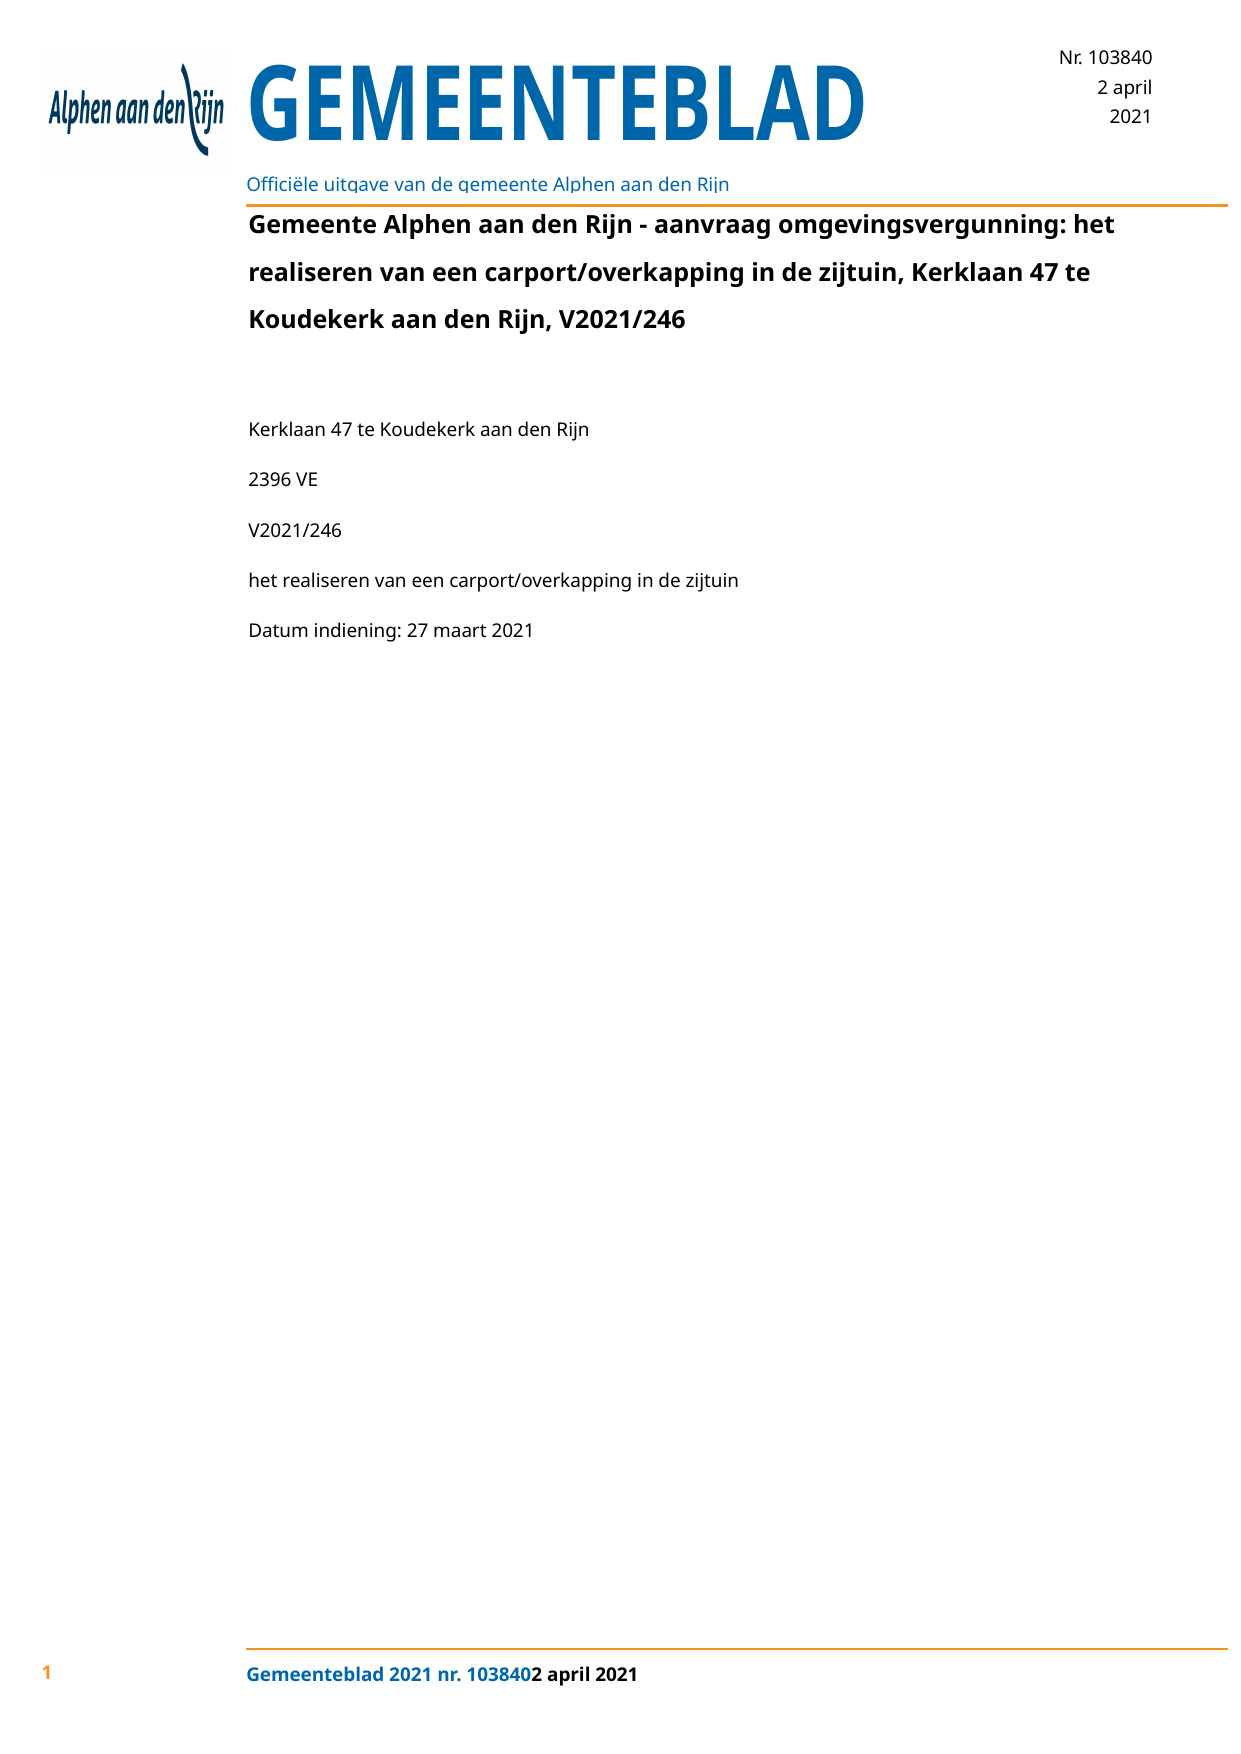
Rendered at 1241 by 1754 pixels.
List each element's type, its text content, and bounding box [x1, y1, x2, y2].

text het realiseren van een carport/overkapping in de zijtuin [248, 567, 1152, 593]
text V2021/246 [248, 517, 1152, 542]
text Kerklaan 47 te Koudekerk aan den Rijn [248, 416, 1152, 442]
picture [41, 47, 231, 172]
text Gemeente Alphen aan den Rijn - aanvraag omgevingsvergunning: het realiseren van een carport/overkapping in de zijtuin, Kerklaan 47 te Koudekerk aan den Rijn, V2021/246 [248, 207, 1152, 336]
text 2396 VE [248, 466, 1152, 492]
text Datum indiening: 27 maart 2021 [248, 618, 1152, 643]
